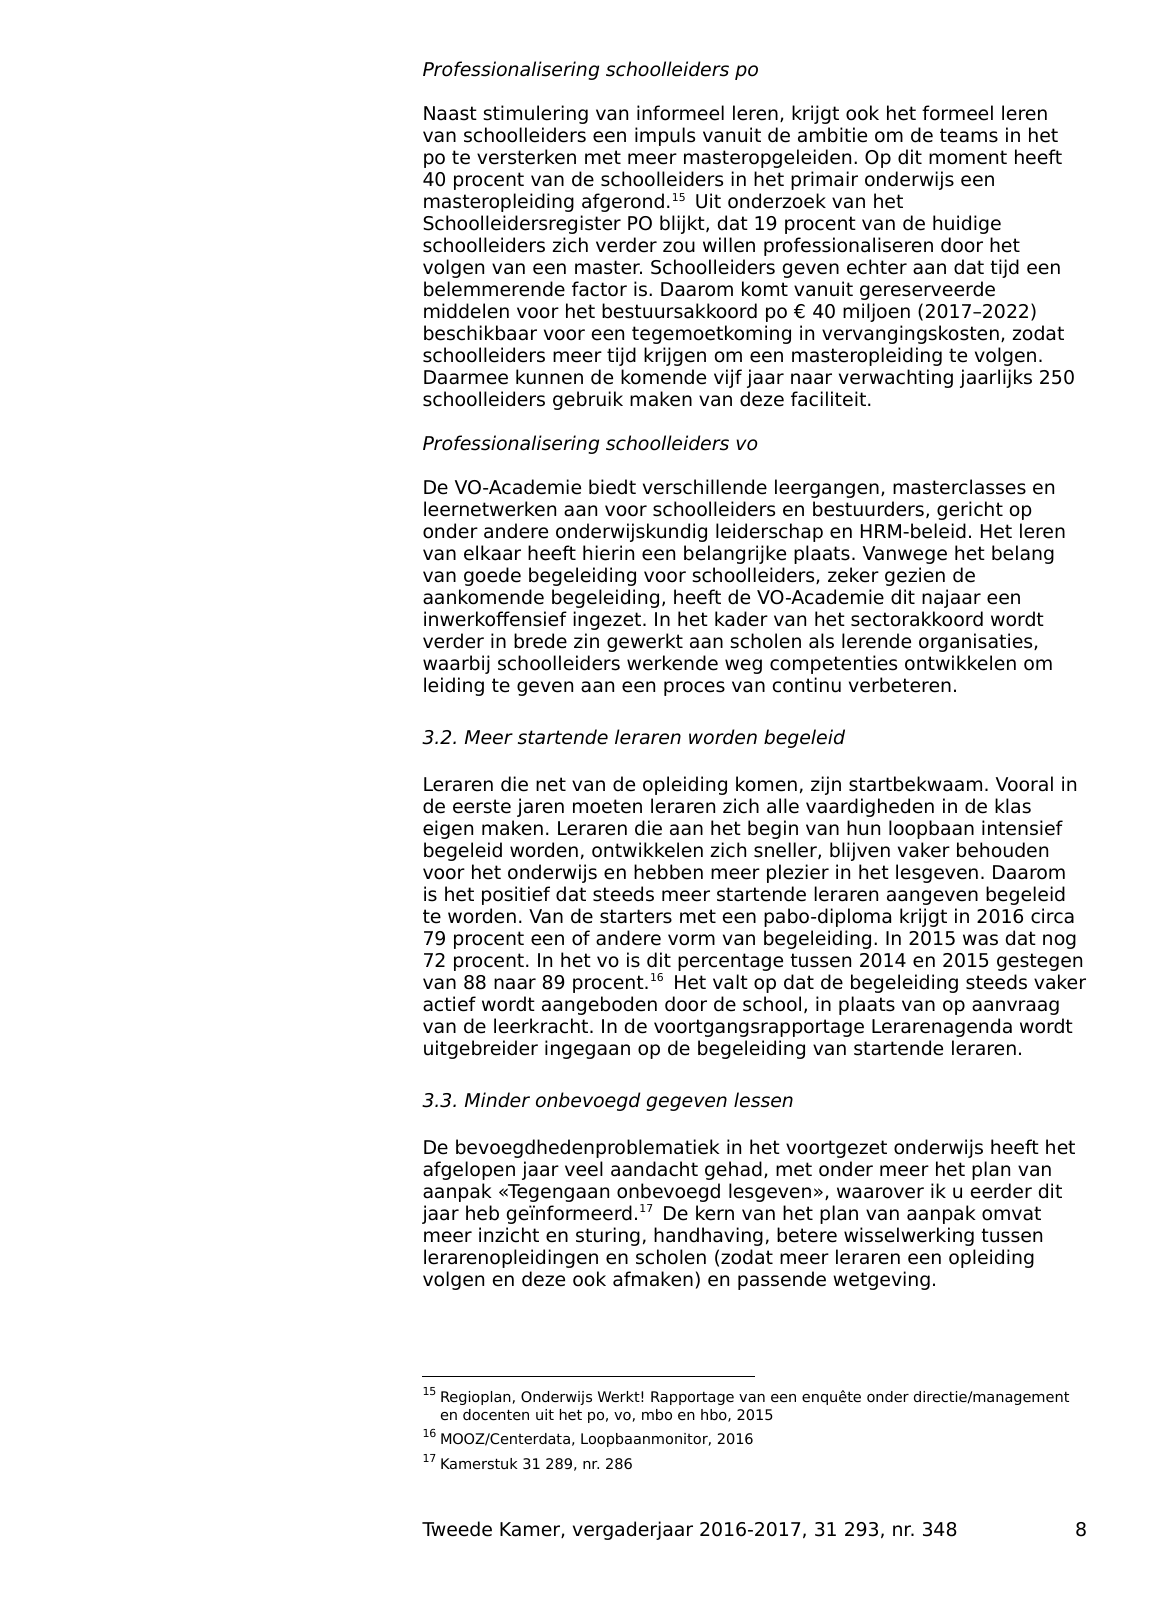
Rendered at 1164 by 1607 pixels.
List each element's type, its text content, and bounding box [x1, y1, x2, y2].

subtitle Professionalisering schoolleiders vo [422, 433, 1087, 455]
text Kamerstuk 31 289, nr. 286 [422, 1452, 1087, 1474]
subtitle 3.3. Minder onbevoegd gegeven lessen [422, 1090, 1087, 1112]
subtitle 3.2. Meer startende leraren worden begeleid [422, 727, 1087, 749]
text MOOZ/Centerdata, Loopbaanmonitor, 2016 [422, 1427, 1087, 1449]
text De VO-Academie biedt verschillende leergangen, masterclasses en leernetwerken aan voor schoolleiders en bestuurders, gericht op onder andere onderwijskundig leiderschap en HRM-beleid. Het leren van elkaar heeft hierin een belangrijke plaats. Vanwege het belang van goede begeleiding voor schoolleiders, zeker gezien de aankomende begeleiding, heeft de VO-Academie dit najaar een inwerkoffensief ingezet. In het kader van het sectorakkoord wordt verder in brede zin gewerkt aan scholen als lerende organisaties, waarbij schoolleiders werkende weg competenties ontwikkelen om leiding te geven aan een proces van continu verbeteren. [422, 477, 1087, 697]
text De bevoegdhedenproblematiek in het voortgezet onderwijs heeft het afgelopen jaar veel aandacht gehad, met onder meer het plan van aanpak «Tegengaan onbevoegd lesgeven», waarover ik u eerder dit jaar heb geïnformeerd. De kern van het plan van aanpak omvat meer inzicht en sturing, handhaving, betere wisselwerking tussen lerarenopleidingen en scholen (zodat meer leraren een opleiding volgen en deze ook afmaken) en passende wetgeving. [422, 1137, 1087, 1291]
text Leraren die net van de opleiding komen, zijn startbekwaam. Vooral in de eerste jaren moeten leraren zich alle vaardigheden in de klas eigen maken. Leraren die aan het begin van hun loopbaan intensief begeleid worden, ontwikkelen zich sneller, blijven vaker behouden voor het onderwijs en hebben meer plezier in het lesgeven. Daarom is het positief dat steeds meer startende leraren aangeven begeleid te worden. Van de starters met een pabo-diploma krijgt in 2016 circa 79 procent een of andere vorm van begeleiding. In 2015 was dat nog 72 procent. In het vo is dit percentage tussen 2014 en 2015 gestegen van 88 naar 89 procent. Het valt op dat de begeleiding steeds vaker actief wordt aangeboden door de school, in plaats van op aanvraag van de leerkracht. In de voortgangsrapportage Lerarenagenda wordt uitgebreider ingegaan op de begeleiding van startende leraren. [422, 774, 1087, 1060]
text Regioplan, Onderwijs Werkt! Rapportage van een enquête onder directie/management en docenten uit het po, vo, mbo en hbo, 2015 [422, 1385, 1087, 1424]
subtitle Professionalisering schoolleiders po [422, 59, 1087, 81]
text Naast stimulering van informeel leren, krijgt ook het formeel leren van schoolleiders een impuls vanuit de ambitie om de teams in het po te versterken met meer masteropgeleiden. Op dit moment heeft 40 procent van de schoolleiders in het primair onderwijs een masteropleiding afgerond. Uit onderzoek van het Schoolleidersregister PO blijkt, dat 19 procent van de huidige schoolleiders zich verder zou willen professionaliseren door het volgen van een master. Schoolleiders geven echter aan dat tijd een belemmerende factor is. Daarom komt vanuit gereserveerde middelen voor het bestuursakkoord po € 40 miljoen (2017–2022) beschikbaar voor een tegemoetkoming in vervangingskosten, zodat schoolleiders meer tijd krijgen om een masteropleiding te volgen. Daarmee kunnen de komende vijf jaar naar verwachting jaarlijks 250 schoolleiders gebruik maken van deze faciliteit. [422, 103, 1087, 411]
